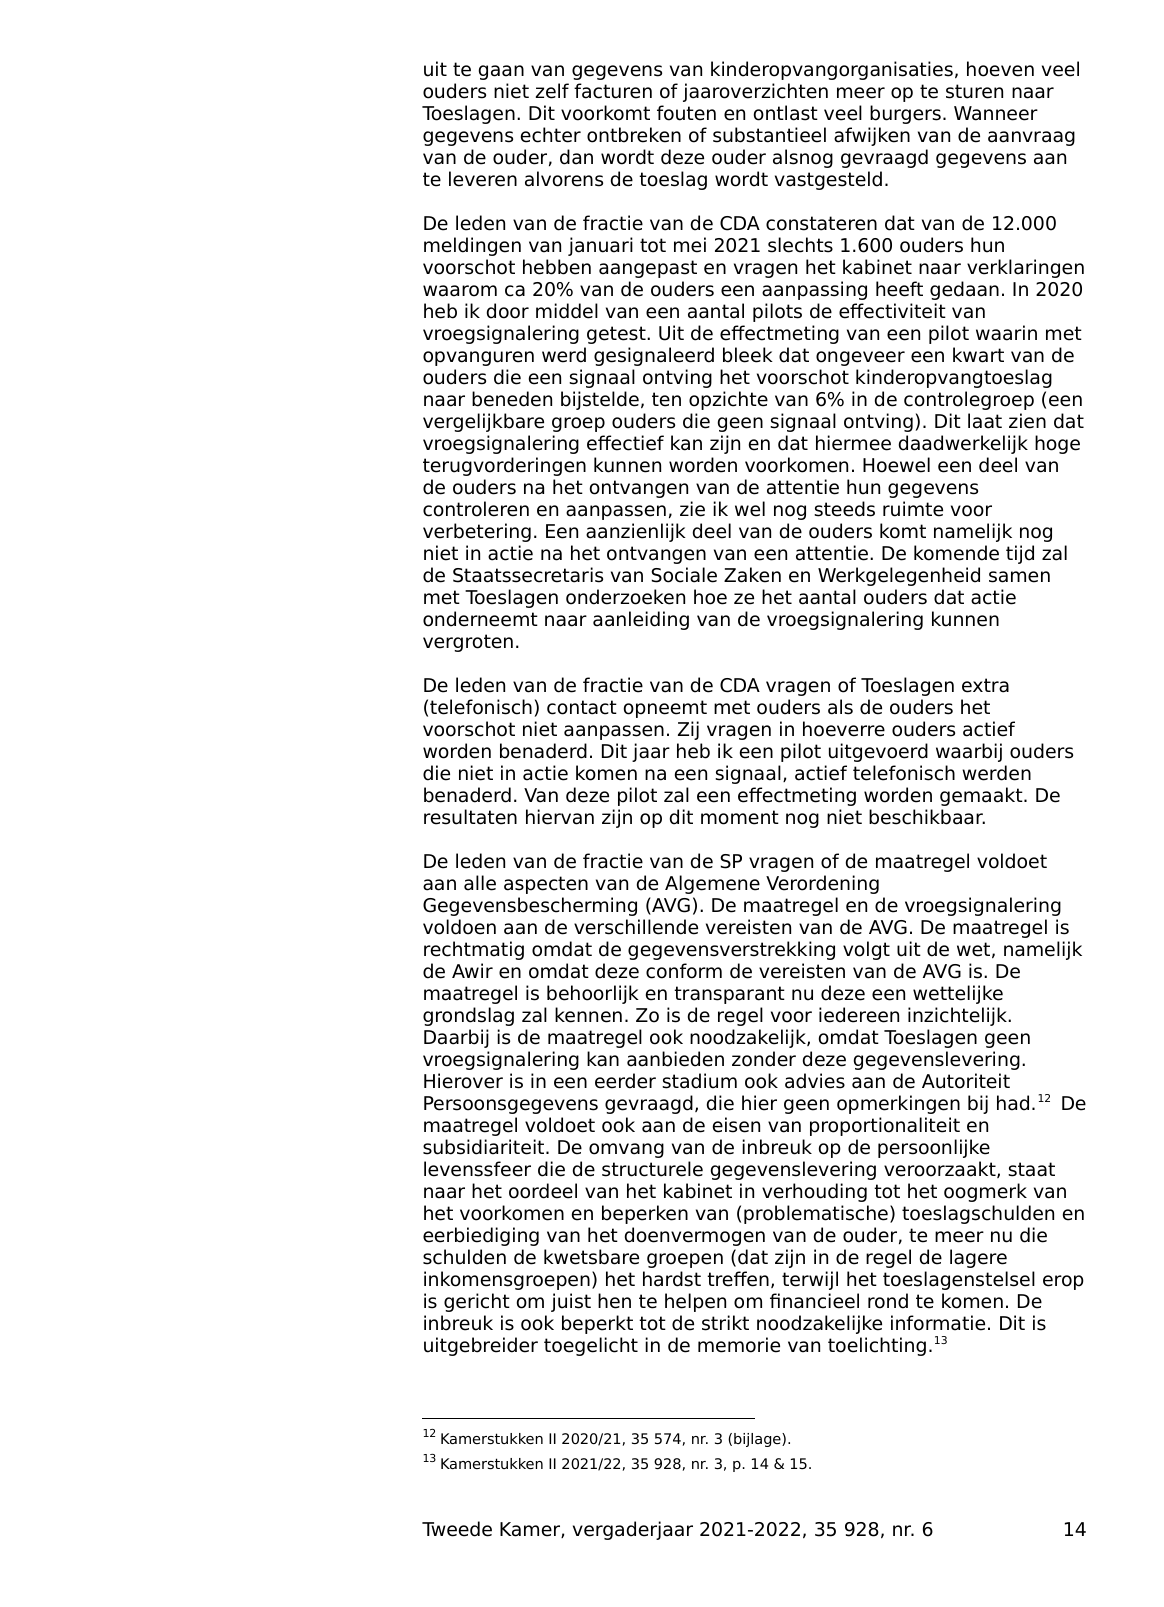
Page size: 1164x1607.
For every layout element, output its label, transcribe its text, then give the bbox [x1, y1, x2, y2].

text De leden van de fractie van de SP vragen of de maatregel voldoet aan alle aspecten van de Algemene Verordening Gegevensbescherming (AVG). De maatregel en de vroegsignalering voldoen aan de verschillende vereisten van de AVG. De maatregel is rechtmatig omdat de gegevensverstrekking volgt uit de wet, namelijk de Awir en omdat deze conform de vereisten van de AVG is. De maatregel is behoorlijk en transparant nu deze een wettelijke grondslag zal kennen. Zo is de regel voor iedereen inzichtelijk. Daarbij is de maatregel ook noodzakelijk, omdat Toeslagen geen vroegsignalering kan aanbieden zonder deze gegevenslevering. Hierover is in een eerder stadium ook advies aan de Autoriteit Persoonsgegevens gevraagd, die hier geen opmerkingen bij had. De maatregel voldoet ook aan de eisen van proportionaliteit en subsidiariteit. De omvang van de inbreuk op de persoonlijke levenssfeer die de structurele gegevenslevering veroorzaakt, staat naar het oordeel van het kabinet in verhouding tot het oogmerk van het voorkomen en beperken van (problematische) toeslagschulden en eerbiediging van het doenvermogen van de ouder, te meer nu die schulden de kwetsbare groepen (dat zijn in de regel de lagere inkomensgroepen) het hardst treffen, terwijl het toeslagenstelsel erop is gericht om juist hen te helpen om financieel rond te komen. De inbreuk is ook beperkt tot de strikt noodzakelijke informatie. Dit is uitgebreider toegelicht in de memorie van toelichting. [422, 851, 1087, 1356]
text De leden van de fractie van de CDA vragen of Toeslagen extra (telefonisch) contact opneemt met ouders als de ouders het voorschot niet aanpassen. Zij vragen in hoeverre ouders actief worden benaderd. Dit jaar heb ik een pilot uitgevoerd waarbij ouders die niet in actie komen na een signaal, actief telefonisch werden benaderd. Van deze pilot zal een effectmeting worden gemaakt. De resultaten hiervan zijn op dit moment nog niet beschikbaar. [422, 675, 1087, 829]
text Kamerstukken II 2020/21, 35 574, nr. 3 (bijlage). [422, 1427, 1087, 1449]
text De leden van de fractie van de CDA constateren dat van de 12.000 meldingen van januari tot mei 2021 slechts 1.600 ouders hun voorschot hebben aangepast en vragen het kabinet naar verklaringen waarom ca 20% van de ouders een aanpassing heeft gedaan. In 2020 heb ik door middel van een aantal pilots de effectiviteit van vroegsignalering getest. Uit de effectmeting van een pilot waarin met opvanguren werd gesignaleerd bleek dat ongeveer een kwart van de ouders die een signaal ontving het voorschot kinderopvangtoeslag naar beneden bijstelde, ten opzichte van 6% in de controlegroep (een vergelijkbare groep ouders die geen signaal ontving). Dit laat zien dat vroegsignalering effectief kan zijn en dat hiermee daadwerkelijk hoge terugvorderingen kunnen worden voorkomen. Hoewel een deel van de ouders na het ontvangen van de attentie hun gegevens controleren en aanpassen, zie ik wel nog steeds ruimte voor verbetering. Een aanzienlijk deel van de ouders komt namelijk nog niet in actie na het ontvangen van een attentie. De komende tijd zal de Staatssecretaris van Sociale Zaken en Werkgelegenheid samen met Toeslagen onderzoeken hoe ze het aantal ouders dat actie onderneemt naar aanleiding van de vroegsignalering kunnen vergroten. [422, 213, 1087, 653]
text Kamerstukken II 2021/22, 35 928, nr. 3, p. 14 & 15. [422, 1452, 1087, 1474]
text uit te gaan van gegevens van kinderopvangorganisaties, hoeven veel ouders niet zelf facturen of jaaroverzichten meer op te sturen naar Toeslagen. Dit voorkomt fouten en ontlast veel burgers. Wanneer gegevens echter ontbreken of substantieel afwijken van de aanvraag van de ouder, dan wordt deze ouder alsnog gevraagd gegevens aan te leveren alvorens de toeslag wordt vastgesteld. [422, 59, 1087, 191]
